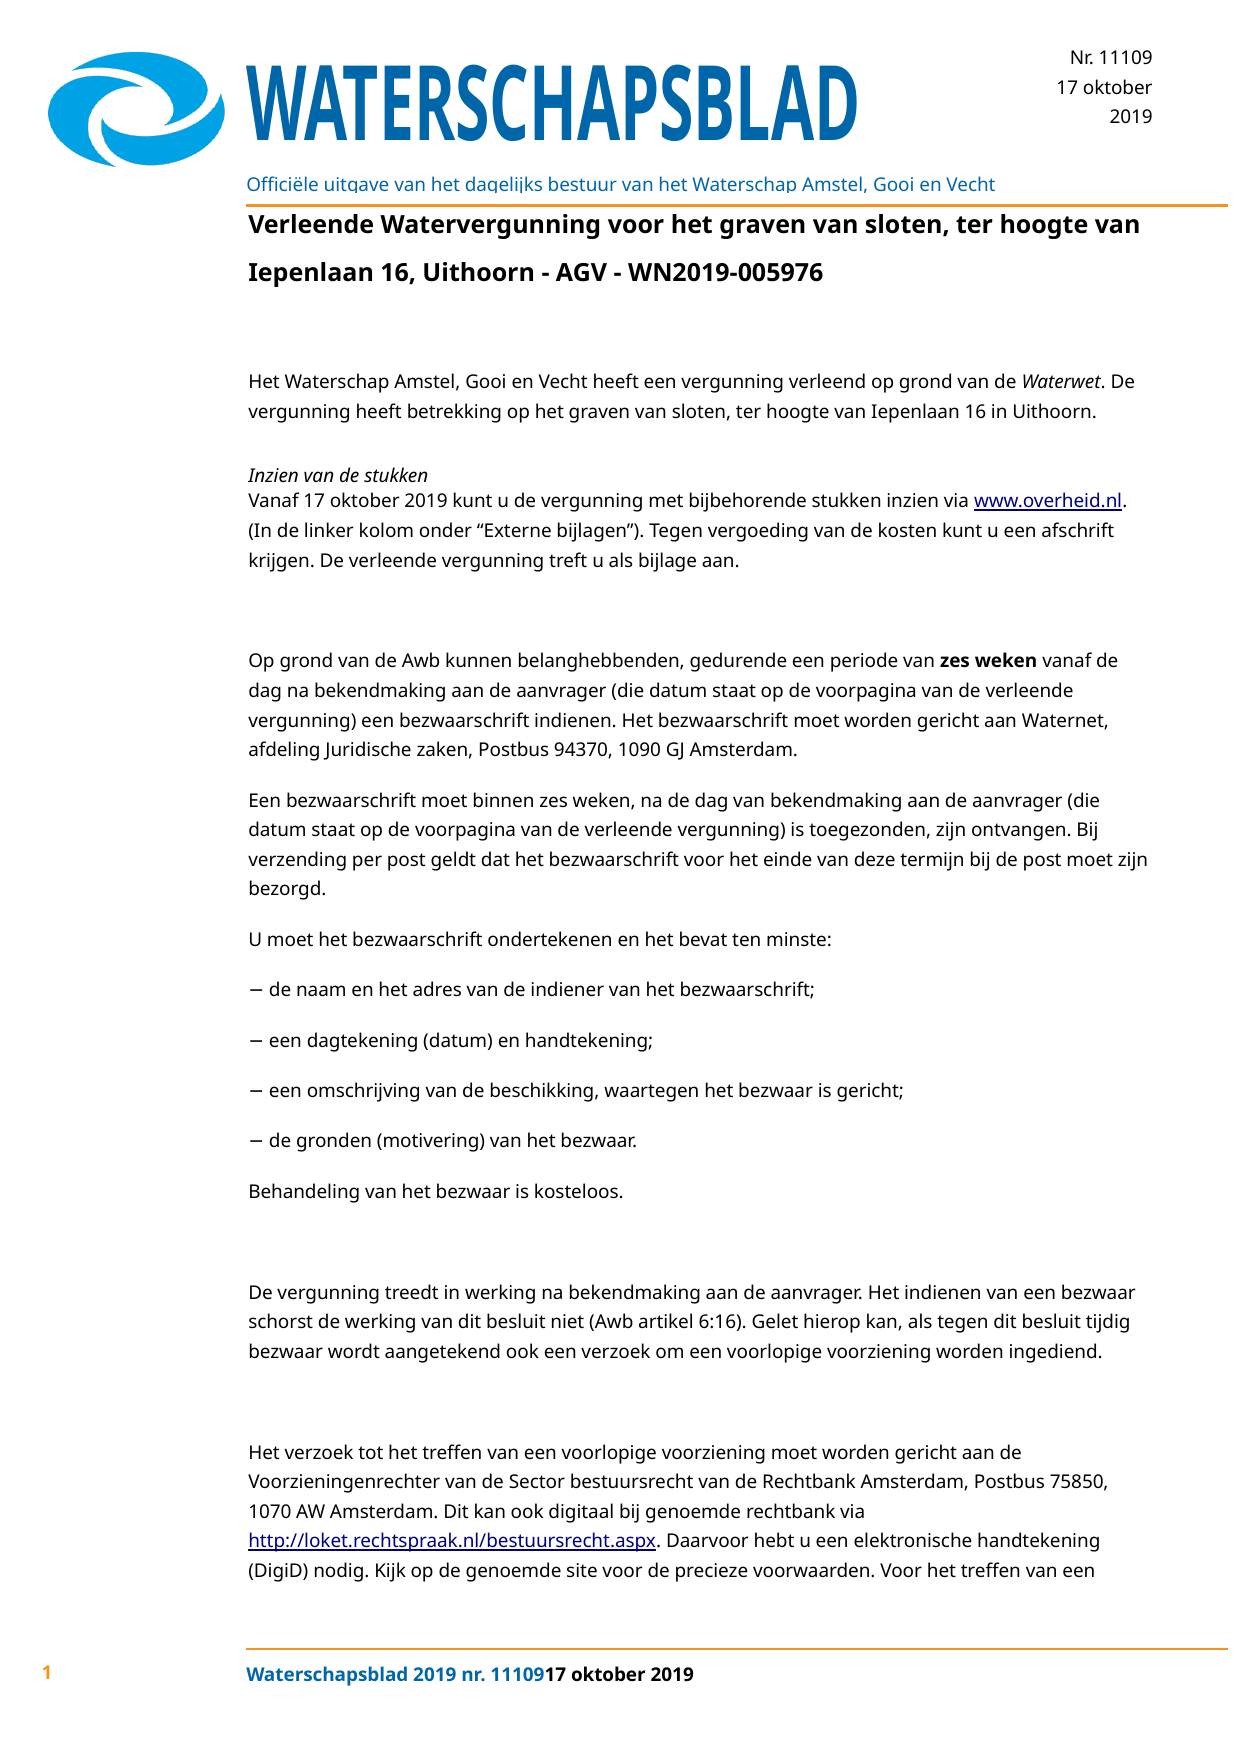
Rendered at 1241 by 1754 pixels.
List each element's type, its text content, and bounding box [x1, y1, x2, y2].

text De vergunning treedt in werking na bekendmaking aan de aanvrager. Het indienen van een bezwaar schorst de werking van dit besluit niet (Awb artikel 6:16). Gelet hierop kan, als tegen dit besluit tijdig bezwaar wordt aangetekend ook een verzoek om een voorlopige voorziening worden ingediend. [248, 1279, 1152, 1364]
text Verleende Watervergunning voor het graven van sloten, ter hoogte van Iepenlaan 16, Uithoorn - AGV - WN2019-005976 [248, 207, 1152, 288]
text Op grond van de Awb kunnen belanghebbenden, gedurende een periode van zes weken vanaf de dag na bekendmaking aan de aanvrager (die datum staat op de voorpagina van de verleende vergunning) een bezwaarschrift indienen. Het bezwaarschrift moet worden gericht aan Waternet, afdeling Juridische zaken, Postbus 94370, 1090 GJ Amsterdam. [248, 648, 1152, 762]
text Vanaf 17 oktober 2019 kunt u de vergunning met bijbehorende stukken inzien via www.overheid.nl. (In de linker kolom onder “Externe bijlagen”). Tegen vergoeding van de kosten kunt u een afschrift krijgen. De verleende vergunning treft u als bijlage aan. [248, 488, 1152, 572]
text U moet het bezwaarschrift ondertekenen en het bevat ten minste: [248, 926, 1152, 952]
text Het Waterschap Amstel, Gooi en Vecht heeft een vergunning verleend op grond van de Waterwet. De vergunning heeft betrekking op het graven van sloten, ter hoogte van Iepenlaan 16 in Uithoorn. [248, 368, 1152, 424]
text − de gronden (motivering) van het bezwaar. [248, 1128, 1152, 1153]
text Behandeling van het bezwaar is kosteloos. [248, 1178, 1152, 1204]
picture [41, 47, 231, 172]
text − een omschrijving van de beschikking, waartegen het bezwaar is gericht; [248, 1077, 1152, 1103]
text Het verzoek tot het treffen van een voorlopige voorziening moet worden gericht aan de Voorzieningenrechter van de Sector bestuursrecht van de Rechtbank Amsterdam, Postbus 75850, 1070 AW Amsterdam. Dit kan ook digitaal bij genoemde rechtbank via http://loket.rechtspraak.nl/bestuursrecht.aspx. Daarvoor hebt u een elektronische handtekening (DigiD) nodig. Kijk op de genoemde site voor de precieze voorwaarden. Voor het treffen van een [248, 1439, 1152, 1583]
text Inzien van de stukken [248, 462, 1152, 488]
text − een dagtekening (datum) en handtekening; [248, 1027, 1152, 1052]
text Een bezwaarschrift moet binnen zes weken, na de dag van bekendmaking aan de aanvrager (die datum staat op de voorpagina van de verleende vergunning) is toegezonden, zijn ontvangen. Bij verzending per post geldt dat het bezwaarschrift voor het einde van deze termijn bij de post moet zijn bezorgd. [248, 787, 1152, 901]
text − de naam en het adres van de indiener van het bezwaarschrift; [248, 976, 1152, 1002]
